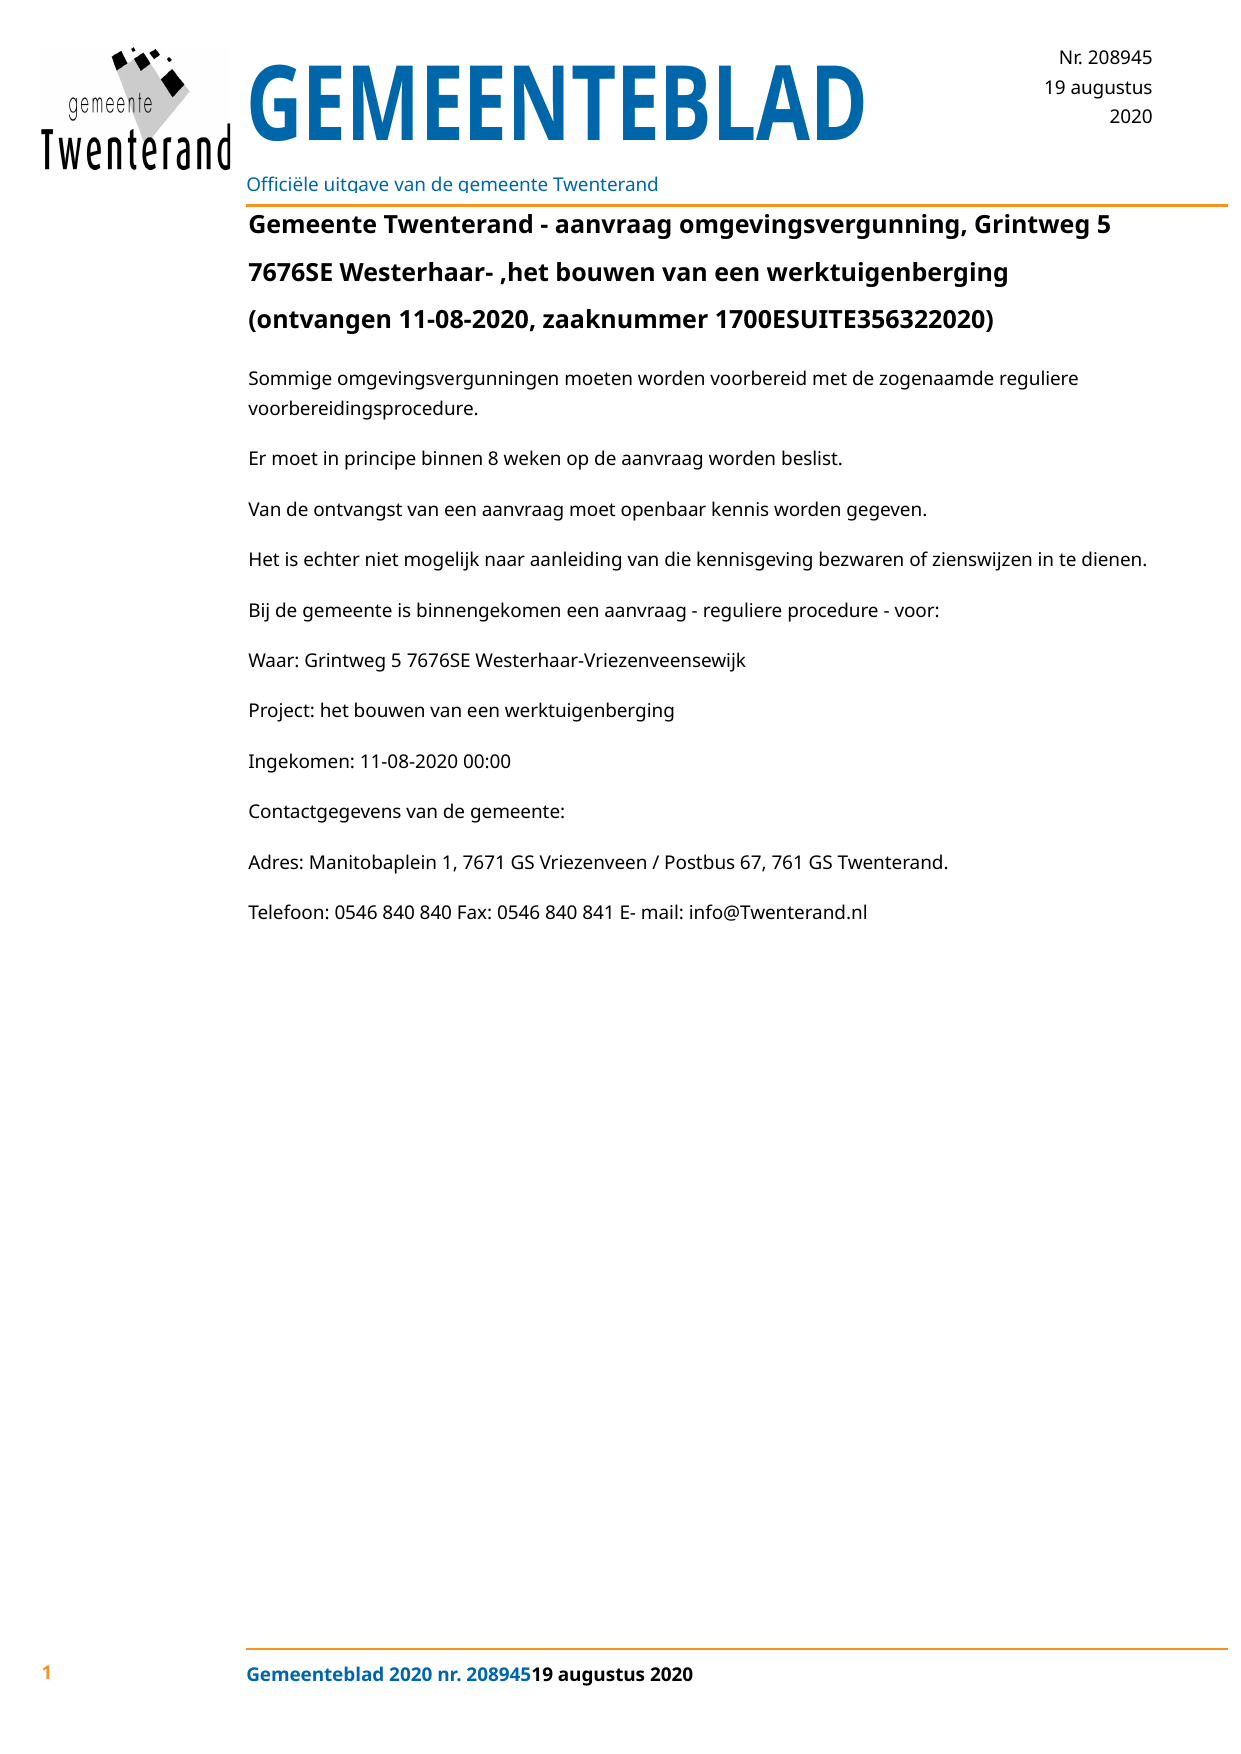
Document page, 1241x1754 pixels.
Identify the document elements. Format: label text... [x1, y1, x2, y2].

text Adres: Manitobaplein 1, 7671 GS Vriezenveen / Postbus 67, 761 GS Twenterand. [248, 849, 1152, 874]
picture [41, 47, 231, 172]
text Ingekomen: 11-08-2020 00:00 [248, 748, 1152, 774]
text Telefoon: 0546 840 840 Fax: 0546 840 841 E- mail: info@Twenterand.nl [248, 899, 1152, 925]
text Bij de gemeente is binnengekomen een aanvraag - reguliere procedure - voor: [248, 597, 1152, 622]
text Sommige omgevingsvergunningen moeten worden voorbereid met de zogenaamde reguliere voorbereidingsprocedure. [248, 366, 1152, 421]
text Van de ontvangst van een aanvraag moet openbaar kennis worden gegeven. [248, 496, 1152, 522]
text Gemeente Twenterand - aanvraag omgevingsvergunning, Grintweg 5 7676SE Westerhaar- ,het bouwen van een werktuigenberging (ontvangen 11-08-2020, zaaknummer 1700ESUITE356322020) [248, 207, 1152, 336]
text Er moet in principe binnen 8 weken op de aanvraag worden beslist. [248, 446, 1152, 471]
text Het is echter niet mogelijk naar aanleiding van die kennisgeving bezwaren of zienswijzen in te dienen. [248, 546, 1152, 572]
text Contactgegevens van de gemeente: [248, 798, 1152, 824]
text Project: het bouwen van een werktuigenberging [248, 698, 1152, 723]
text Waar: Grintweg 5 7676SE Westerhaar-Vriezenveensewijk [248, 647, 1152, 673]
